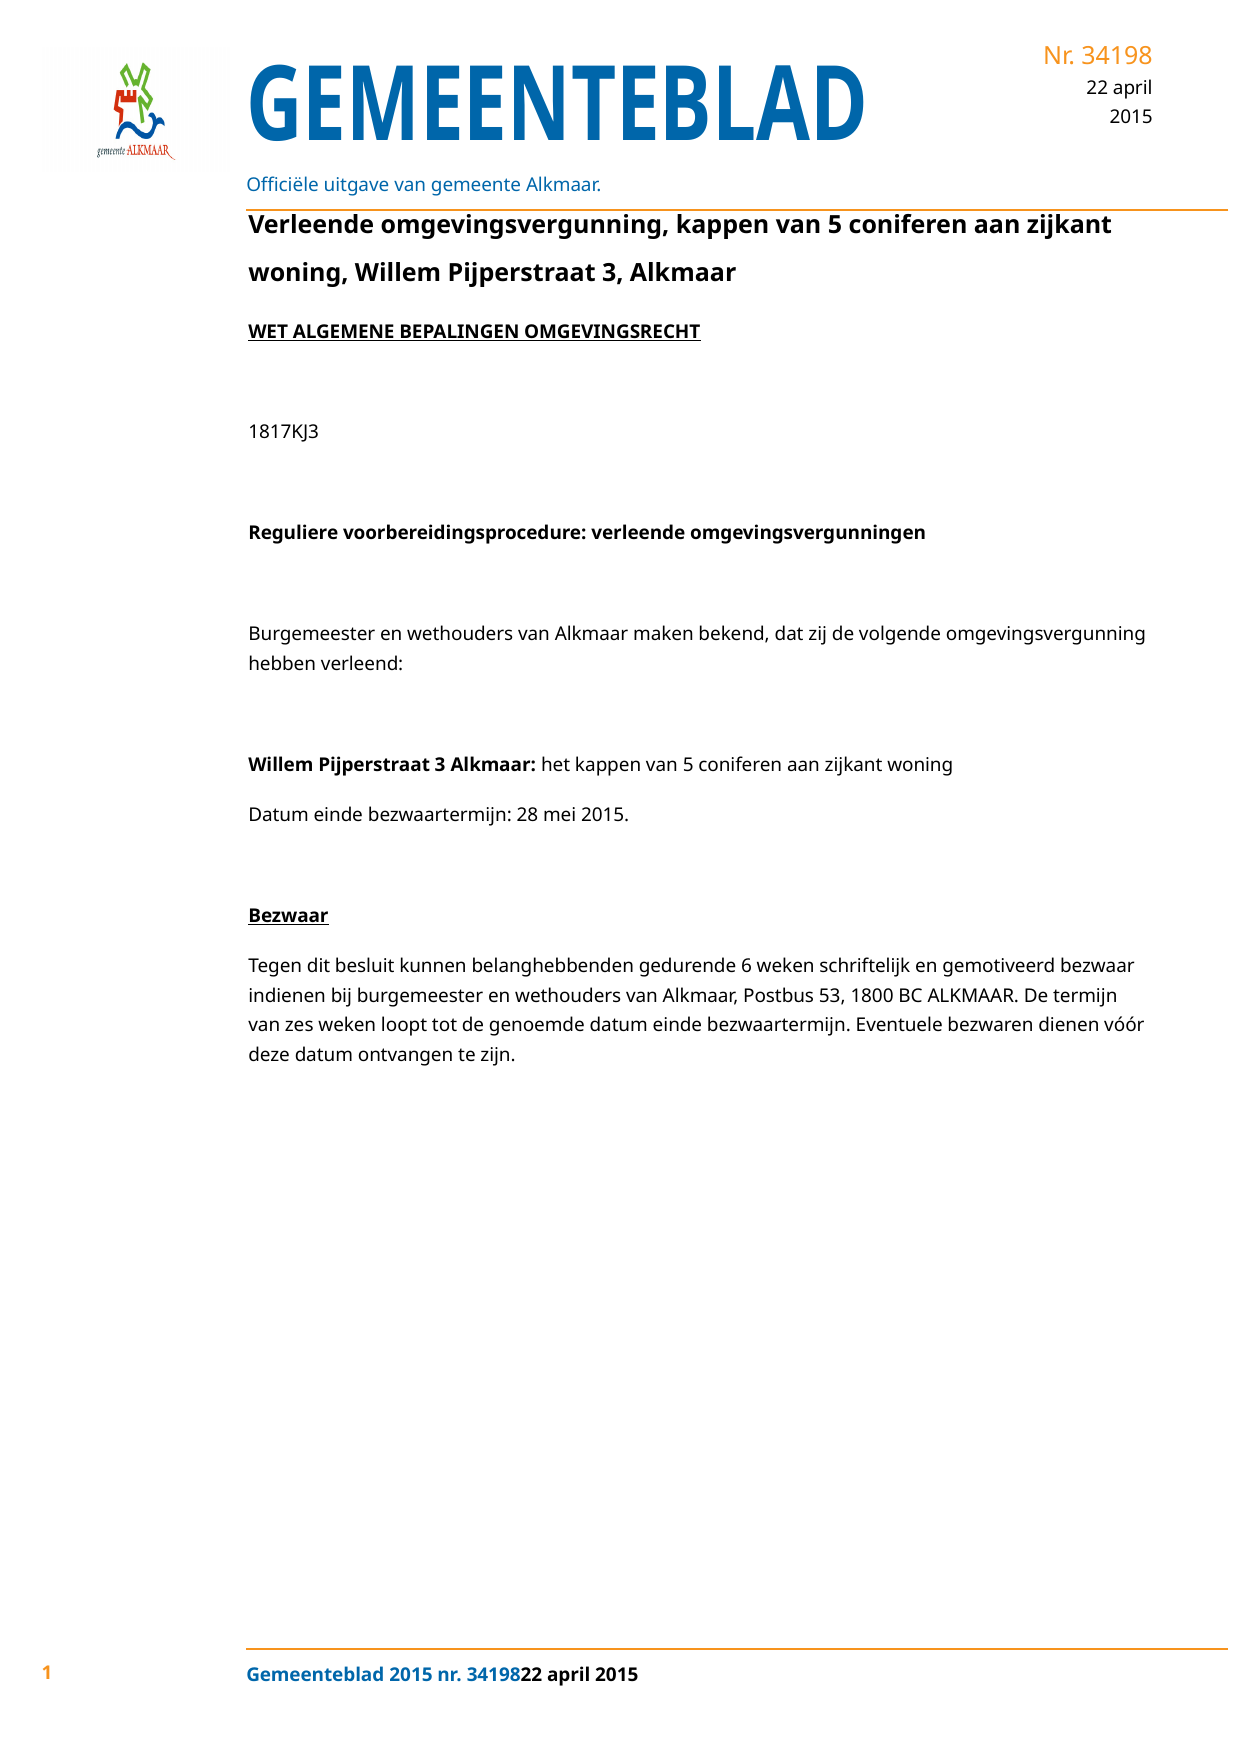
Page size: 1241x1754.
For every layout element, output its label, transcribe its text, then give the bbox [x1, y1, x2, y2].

text Datum einde bezwaartermijn: 28 mei 2015. [248, 801, 1152, 827]
text Reguliere voorbereidingsprocedure: verleende omgevingsvergunningen [248, 519, 1152, 545]
text Tegen dit besluit kunnen belanghebbenden gedurende 6 weken schriftelijk en gemotiveerd bezwaar indienen bij burgemeester en wethouders van Alkmaar, Postbus 53, 1800 BC ALKMAAR. De termijn van zes weken loopt tot de genoemde datum einde bezwaartermijn. Eventuele bezwaren dienen vóór deze datum ontvangen te zijn. [248, 952, 1152, 1067]
text Burgemeester en wethouders van Alkmaar maken bekend, dat zij de volgende omgevingsvergunning hebben verleend: [248, 620, 1152, 676]
text Bezwaar [248, 902, 1152, 928]
text Willem Pijperstraat 3 Alkmaar: het kappen van 5 coniferen aan zijkant woning [248, 751, 1152, 777]
text Verleende omgevingsvergunning, kappen van 5 coniferen aan zijkant woning, Willem Pijperstraat 3, Alkmaar [248, 211, 1152, 288]
text 1817KJ3 [248, 419, 1152, 444]
picture [41, 47, 231, 172]
text WET ALGEMENE BEPALINGEN OMGEVINGSRECHT [248, 318, 1152, 344]
